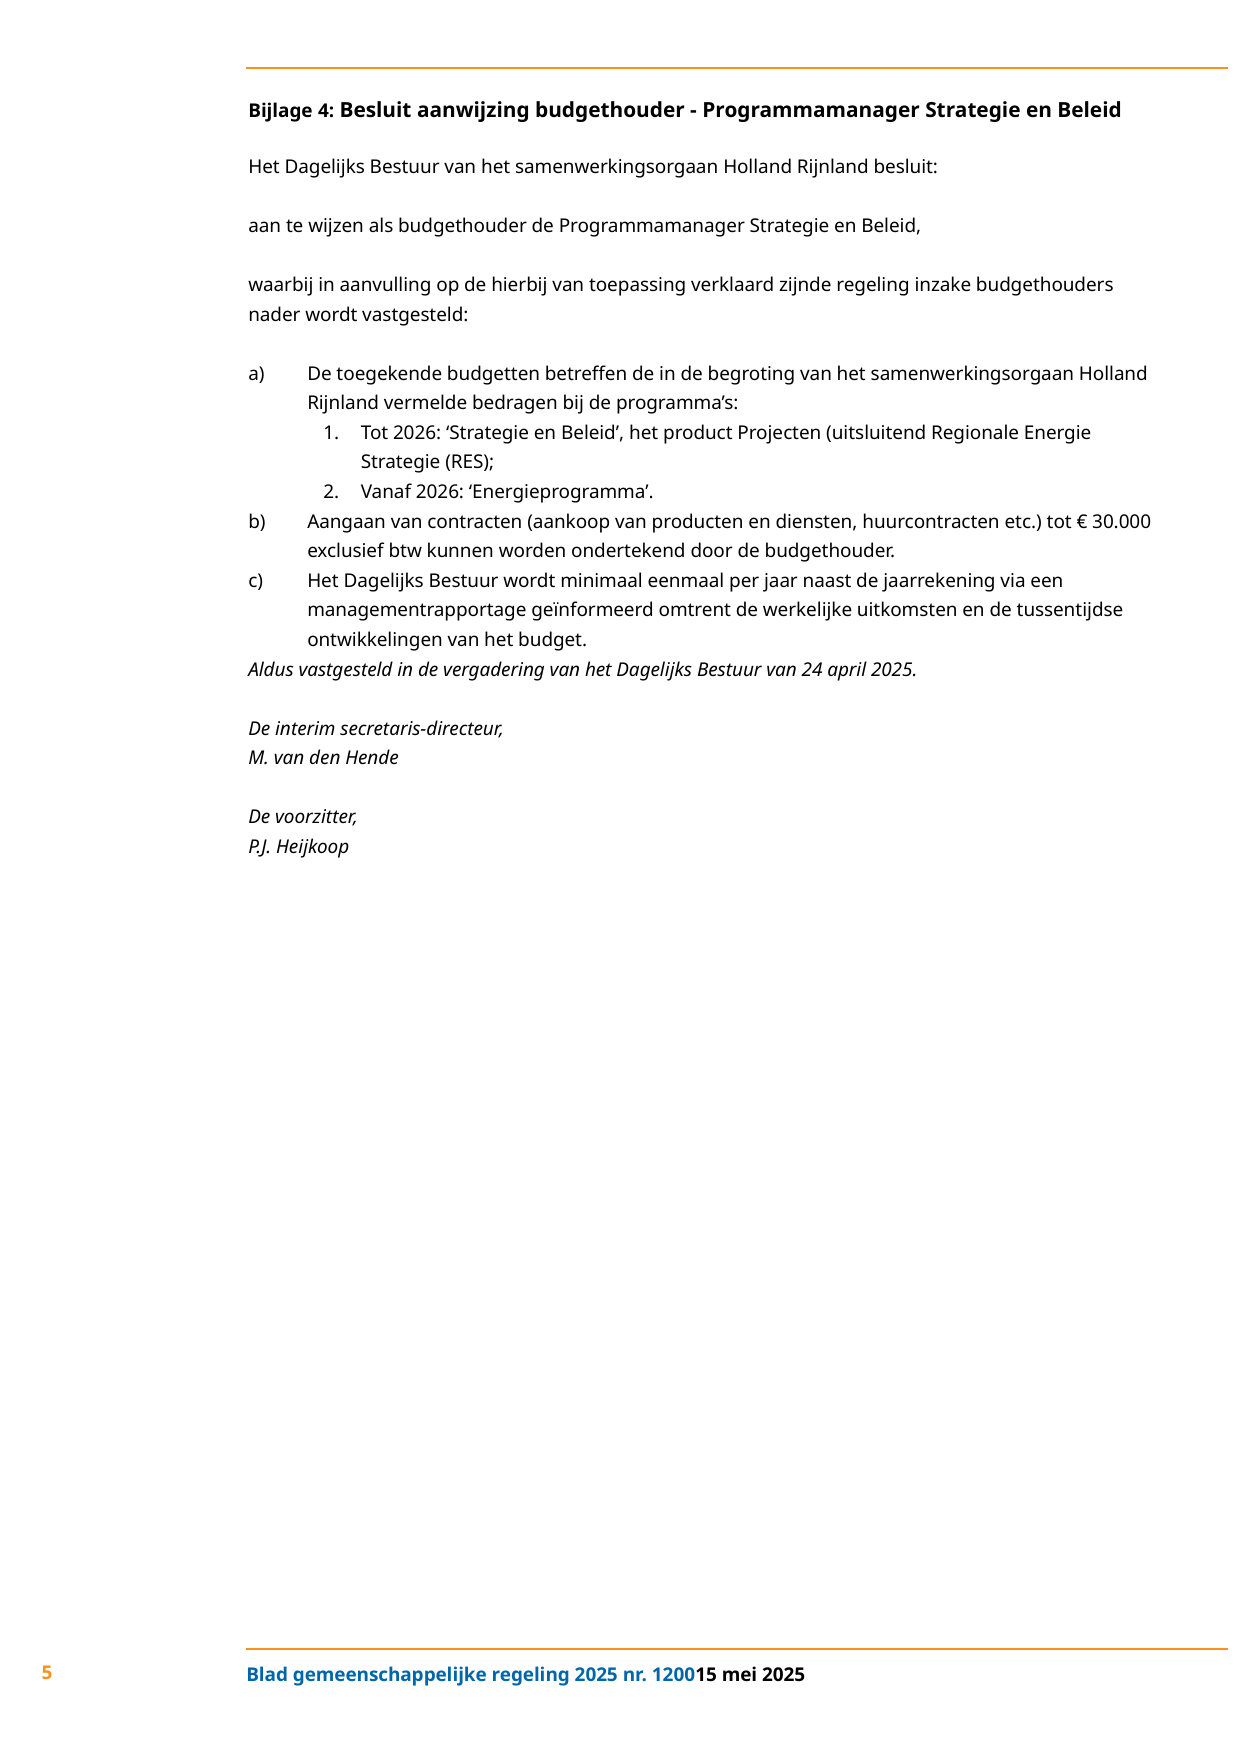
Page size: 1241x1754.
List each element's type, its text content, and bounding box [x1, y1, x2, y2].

text De interim secretaris-directeur, [248, 715, 1152, 741]
text aan te wijzen als budgethouder de Programmamanager Strategie en Beleid, [248, 212, 1152, 238]
text waarbij in aanvulling op de hierbij van toepassing verklaard zijnde regeling inzake budgethouders nader wordt vastgesteld: [248, 271, 1152, 327]
text M. van den Hende [248, 744, 1152, 770]
text Het Dagelijks Bestuur van het samenwerkingsorgaan Holland Rijnland besluit: [248, 153, 1152, 179]
text P.J. Heijkoop [248, 833, 1152, 859]
list De toegekende budgetten betreffen de in de begroting van het samenwerkingsorgaan Holland Rijnland vermelde bedragen bij de programma’s: [248, 360, 1152, 415]
list Het Dagelijks Bestuur wordt minimaal eenmaal per jaar naast de jaarrekening via een managementrapportage geïnformeerd omtrent de werkelijke uitkomsten en de tussentijdse ontwikkelingen van het budget. [248, 567, 1152, 652]
text Aldus vastgesteld in de vergadering van het Dagelijks Bestuur van 24 april 2025. [248, 656, 1152, 682]
text Bijlage 4: Besluit aanwijzing budgethouder - Programmamanager Strategie en Beleid [248, 95, 1152, 123]
list Tot 2026: ‘Strategie en Beleid’, het product Projecten (uitsluitend Regionale Energie Strategie (RES); [323, 419, 1152, 474]
picture [41, 47, 231, 172]
list Aangaan van contracten (aankoop van producten en diensten, huurcontracten etc.) tot € 30.000 exclusief btw kunnen worden ondertekend door de budgethouder. [248, 508, 1152, 563]
list Vanaf 2026: ‘Energieprogramma’. [323, 478, 1152, 504]
text De voorzitter, [248, 804, 1152, 829]
